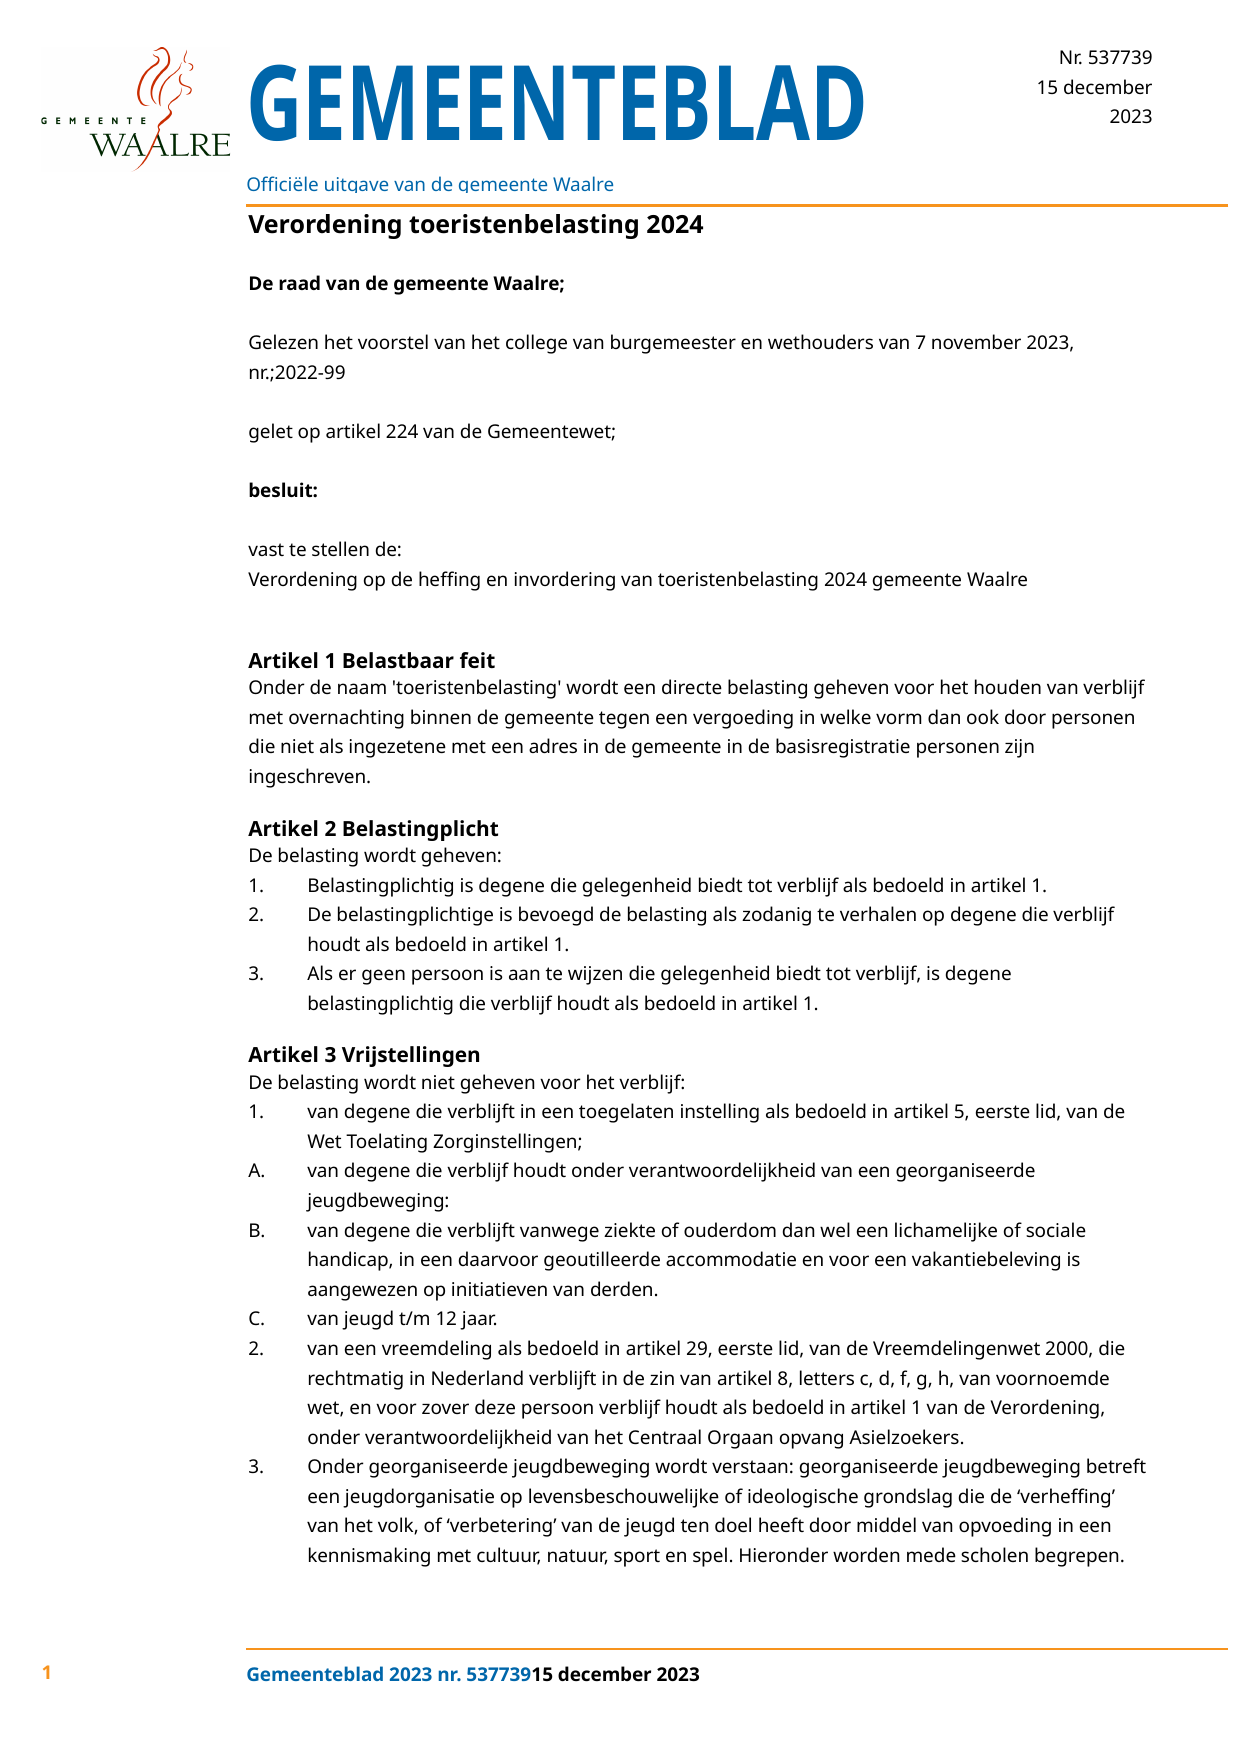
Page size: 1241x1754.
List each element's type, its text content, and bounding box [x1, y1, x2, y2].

text Gelezen het voorstel van het college van burgemeester en wethouders van 7 november 2023, nr.;2022-99 [248, 329, 1152, 385]
text De raad van de gemeente Waalre; [248, 270, 1152, 296]
text Artikel 2 Belastingplicht [248, 814, 1152, 842]
text Verordening toeristenbelasting 2024 [248, 207, 1152, 241]
list Onder georganiseerde jeugdbeweging wordt verstaan: georganiseerde jeugdbeweging betreft een jeugdorganisatie op levensbeschouwelijke of ideologische grondslag die de ‘verheffing’ van het volk, of ‘verbetering’ van de jeugd ten doel heeft door middel van opvoeding in een kennismaking met cultuur, natuur, sport en spel. Hieronder worden mede scholen begrepen. [248, 1453, 1152, 1568]
text gelet op artikel 224 van de Gemeentewet; [248, 418, 1152, 444]
list van een vreemdeling als bedoeld in artikel 29, eerste lid, van de Vreemdelingenwet 2000, die rechtmatig in Nederland verblijft in de zin van artikel 8, letters c, d, f, g, h, van voornoemde wet, en voor zover deze persoon verblijf houdt als bedoeld in artikel 1 van de Verordening, onder verantwoordelijkheid van het Centraal Orgaan opvang Asielzoekers. [248, 1335, 1152, 1450]
list van degene die verblijft in een toegelaten instelling als bedoeld in artikel 5, eerste lid, van de Wet Toelating Zorginstellingen; [248, 1098, 1152, 1154]
text vast te stellen de: [248, 537, 1152, 562]
text Verordening op de heffing en invordering van toeristenbelasting 2024 gemeente Waalre [248, 566, 1152, 592]
text Artikel 3 Vrijstellingen [248, 1041, 1152, 1069]
list Als er geen persoon is aan te wijzen die gelegenheid biedt tot verblijf, is degene belastingplichtig die verblijf houdt als bedoeld in artikel 1. [248, 961, 1152, 1016]
list van degene die verblijft vanwege ziekte of ouderdom dan wel een lichamelijke of sociale handicap, in een daarvoor geoutilleerde accommodatie en voor een vakantiebeleving is aangewezen op initiatieven van derden. [248, 1217, 1152, 1302]
text De belasting wordt geheven: [248, 842, 1152, 868]
text Onder de naam 'toeristenbelasting' wordt een directe belasting geheven voor het houden van verblijf met overnachting binnen de gemeente tegen een vergoeding in welke vorm dan ook door personen die niet als ingezetene met een adres in de gemeente in de basisregistratie personen zijn ingeschreven. [248, 674, 1152, 789]
list van degene die verblijf houdt onder verantwoordelijkheid van een georganiseerde jeugdbeweging: [248, 1158, 1152, 1213]
text besluit: [248, 477, 1152, 503]
text De belasting wordt niet geheven voor het verblijf: [248, 1069, 1152, 1095]
list Belastingplichtig is degene die gelegenheid biedt tot verblijf als bedoeld in artikel 1. [248, 872, 1152, 897]
list van jeugd t/m 12 jaar. [248, 1306, 1152, 1331]
text Artikel 1 Belastbaar feit [248, 646, 1152, 674]
picture [41, 47, 231, 172]
list De belastingplichtige is bevoegd de belasting als zodanig te verhalen op degene die verblijf houdt als bedoeld in artikel 1. [248, 901, 1152, 957]
